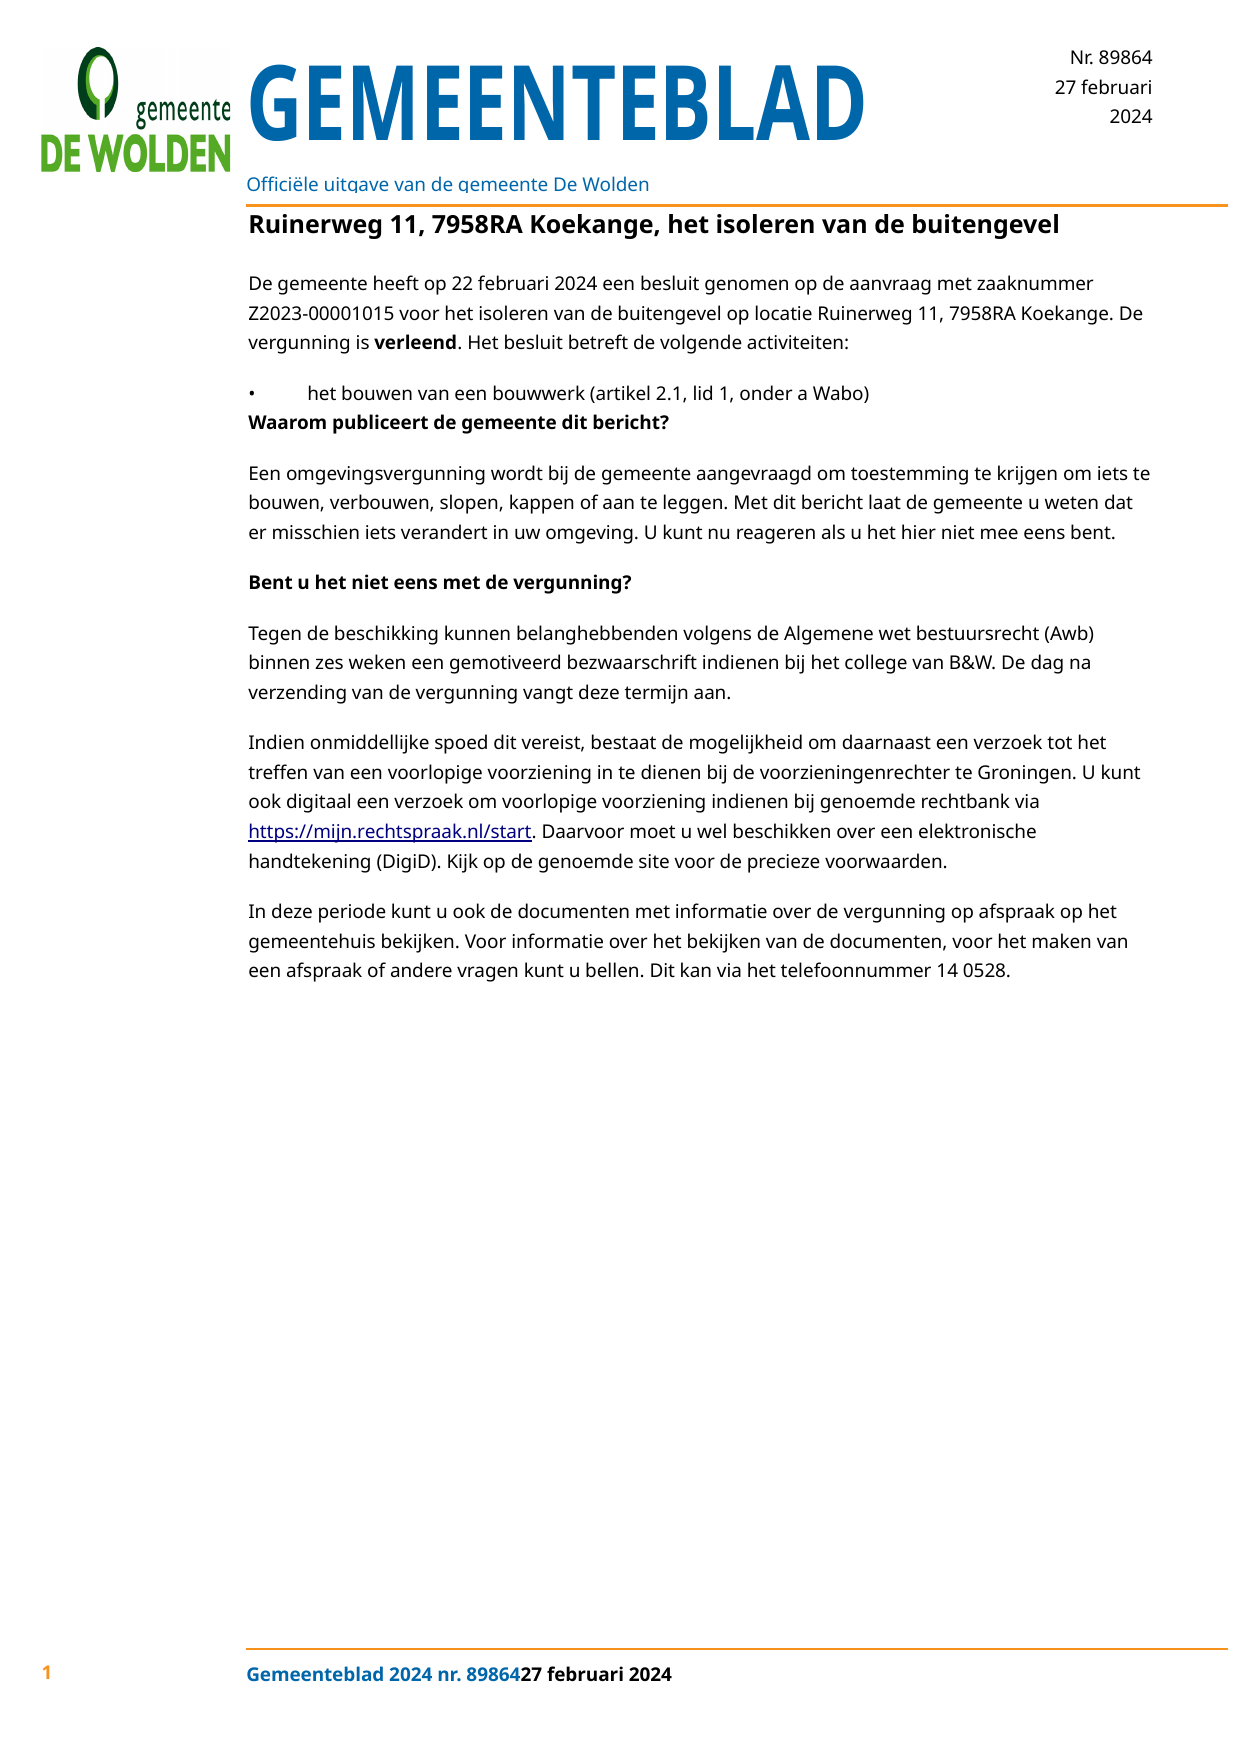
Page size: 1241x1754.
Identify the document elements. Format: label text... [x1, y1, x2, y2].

text Waarom publiceert de gemeente dit bericht? [248, 409, 1152, 435]
text Tegen de beschikking kunnen belanghebbenden volgens de Algemene wet bestuursrecht (Awb) binnen zes weken een gemotiveerd bezwaarschrift indienen bij het college van B&W. De dag na verzending van de vergunning vangt deze termijn aan. [248, 620, 1152, 705]
list het bouwen van een bouwwerk (artikel 2.1, lid 1, onder a Wabo) [248, 380, 1152, 406]
text Een omgevingsvergunning wordt bij de gemeente aangevraagd om toestemming te krijgen om iets te bouwen, verbouwen, slopen, kappen of aan te leggen. Met dit bericht laat de gemeente u weten dat er misschien iets verandert in uw omgeving. U kunt nu reageren als u het hier niet mee eens bent. [248, 460, 1152, 545]
text Bent u het niet eens met de vergunning? [248, 569, 1152, 595]
text Indien onmiddellijke spoed dit vereist, bestaat de mogelijkheid om daarnaast een verzoek tot het treffen van een voorlopige voorziening in te dienen bij de voorzieningenrechter te Groningen. U kunt ook digitaal een verzoek om voorlopige voorziening indienen bij genoemde rechtbank via https://mijn.rechtspraak.nl/start. Daarvoor moet u wel beschikken over een elektronische handtekening (DigiD). Kijk op de genoemde site voor de precieze voorwaarden. [248, 729, 1152, 873]
text Ruinerweg 11, 7958RA Koekange, het isoleren van de buitengevel [248, 207, 1152, 241]
picture [41, 47, 231, 172]
text De gemeente heeft op 22 februari 2024 een besluit genomen op de aanvraag met zaaknummer Z2023-00001015 voor het isoleren van de buitengevel op locatie Ruinerweg 11, 7958RA Koekange. De vergunning is verleend. Het besluit betreft de volgende activiteiten: [248, 270, 1152, 355]
text In deze periode kunt u ook de documenten met informatie over de vergunning op afspraak op het gemeentehuis bekijken. Voor informatie over het bekijken van de documenten, voor het maken van een afspraak of andere vragen kunt u bellen. Dit kan via het telefoonnummer 14 0528. [248, 898, 1152, 983]
